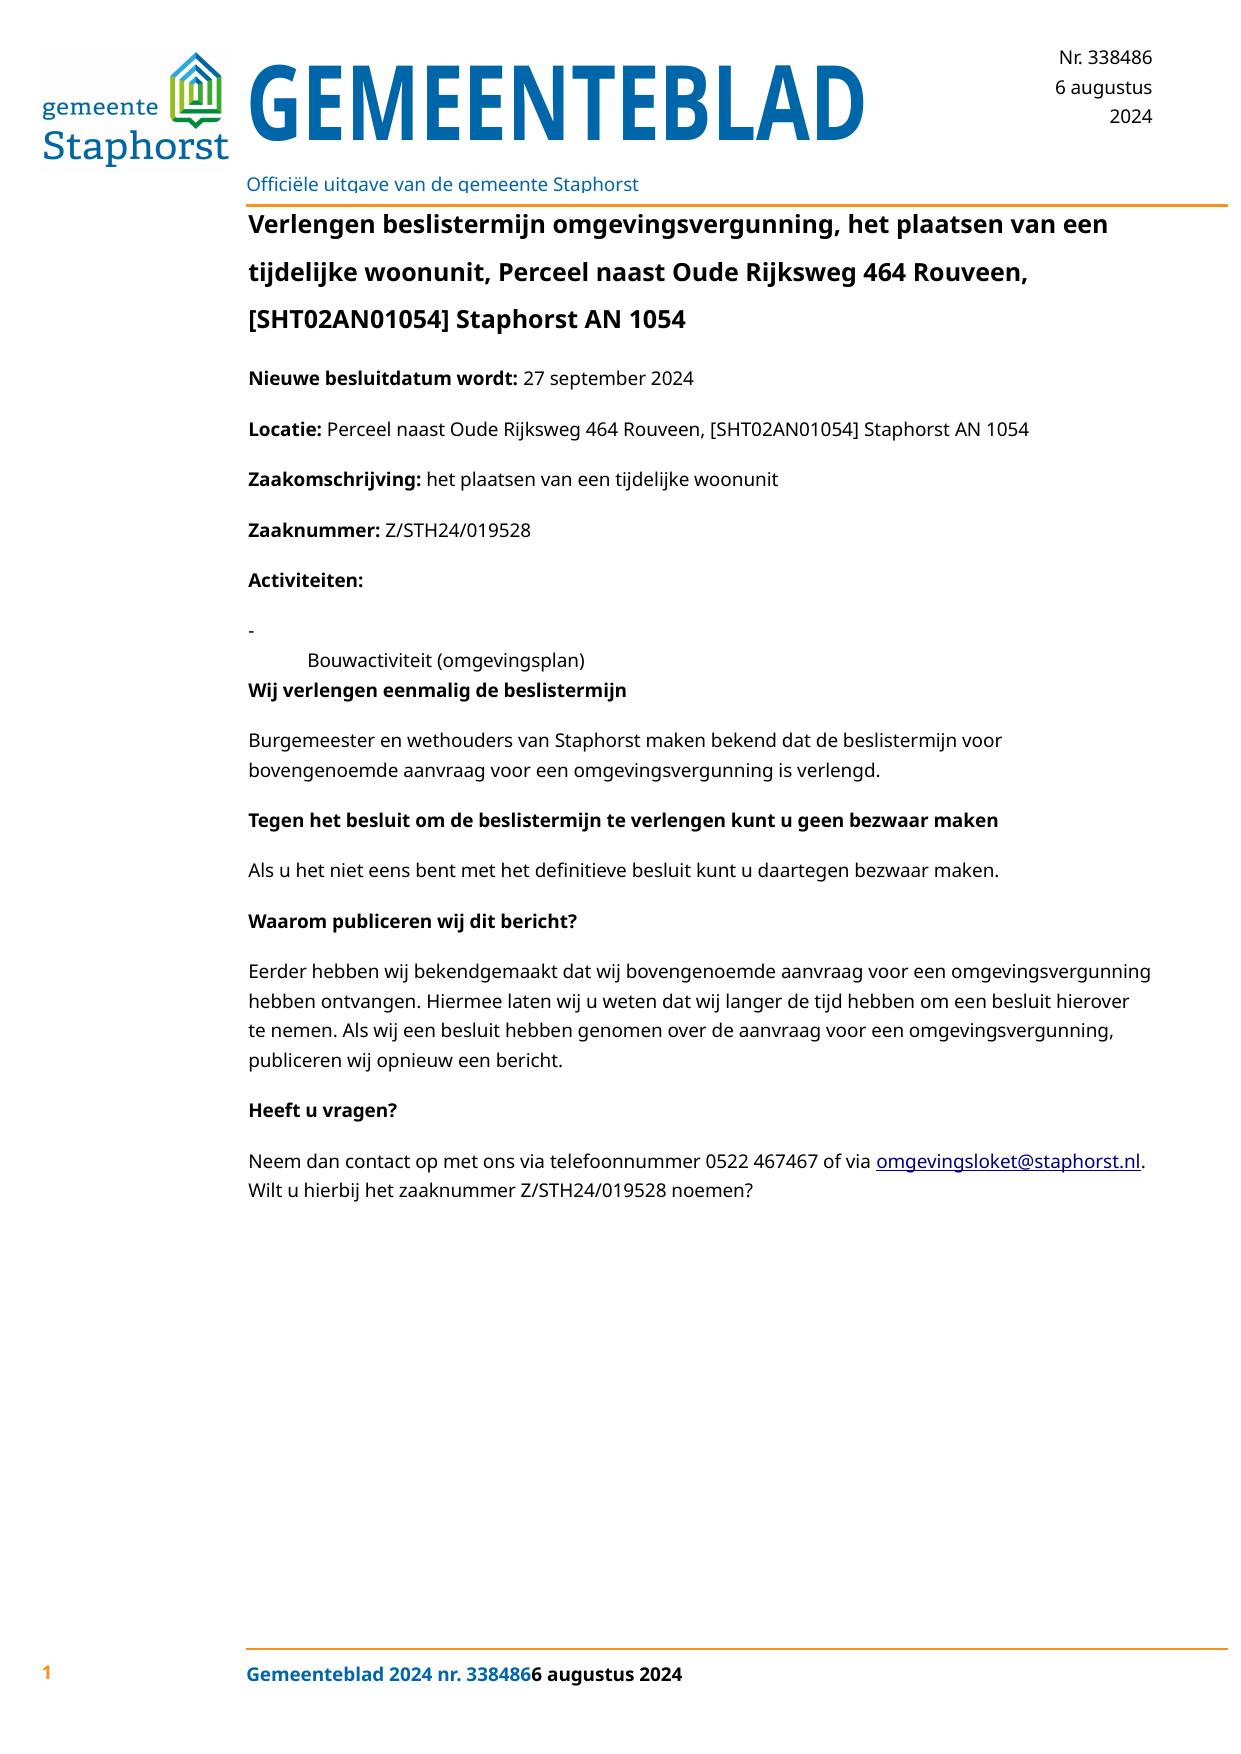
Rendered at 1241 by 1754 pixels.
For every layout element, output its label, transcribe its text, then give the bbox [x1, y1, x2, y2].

text Zaakomschrijving: het plaatsen van een tijdelijke woonunit [248, 466, 1152, 492]
text Zaaknummer: Z/STH24/019528 [248, 517, 1152, 542]
text Nieuwe besluitdatum wordt: 27 september 2024 [248, 366, 1152, 391]
text Tegen het besluit om de beslistermijn te verlengen kunt u geen bezwaar maken [248, 807, 1152, 833]
list Bouwactiviteit (omgevingsplan) [248, 647, 1152, 673]
text Locatie: Perceel naast Oude Rijksweg 464 Rouveen, [SHT02AN01054] Staphorst AN 1054 [248, 416, 1152, 442]
text Verlengen beslistermijn omgevingsvergunning, het plaatsen van een tijdelijke woonunit, Perceel naast Oude Rijksweg 464 Rouveen, [SHT02AN01054] Staphorst AN 1054 [248, 207, 1152, 336]
text Neem dan contact op met ons via telefoonnummer 0522 467467 of via omgevingsloket@staphorst.nl. Wilt u hierbij het zaaknummer Z/STH24/019528 noemen? [248, 1148, 1152, 1203]
text Heeft u vragen? [248, 1098, 1152, 1123]
text Burgemeester en wethouders van Staphorst maken bekend dat de beslistermijn voor bovengenoemde aanvraag voor een omgevingsvergunning is verlengd. [248, 727, 1152, 782]
text Als u het niet eens bent met het definitieve besluit kunt u daartegen bezwaar maken. [248, 858, 1152, 883]
picture [41, 47, 231, 172]
text Eerder hebben wij bekendgemaakt dat wij bovengenoemde aanvraag voor een omgevingsvergunning hebben ontvangen. Hiermee laten wij u weten dat wij langer de tijd hebben om een besluit hierover te nemen. Als wij een besluit hebben genomen over de aanvraag voor een omgevingsvergunning, publiceren wij opnieuw een bericht. [248, 958, 1152, 1073]
text Waarom publiceren wij dit bericht? [248, 908, 1152, 934]
text Activiteiten: [248, 567, 1152, 593]
text Wij verlengen eenmalig de beslistermijn [248, 677, 1152, 702]
